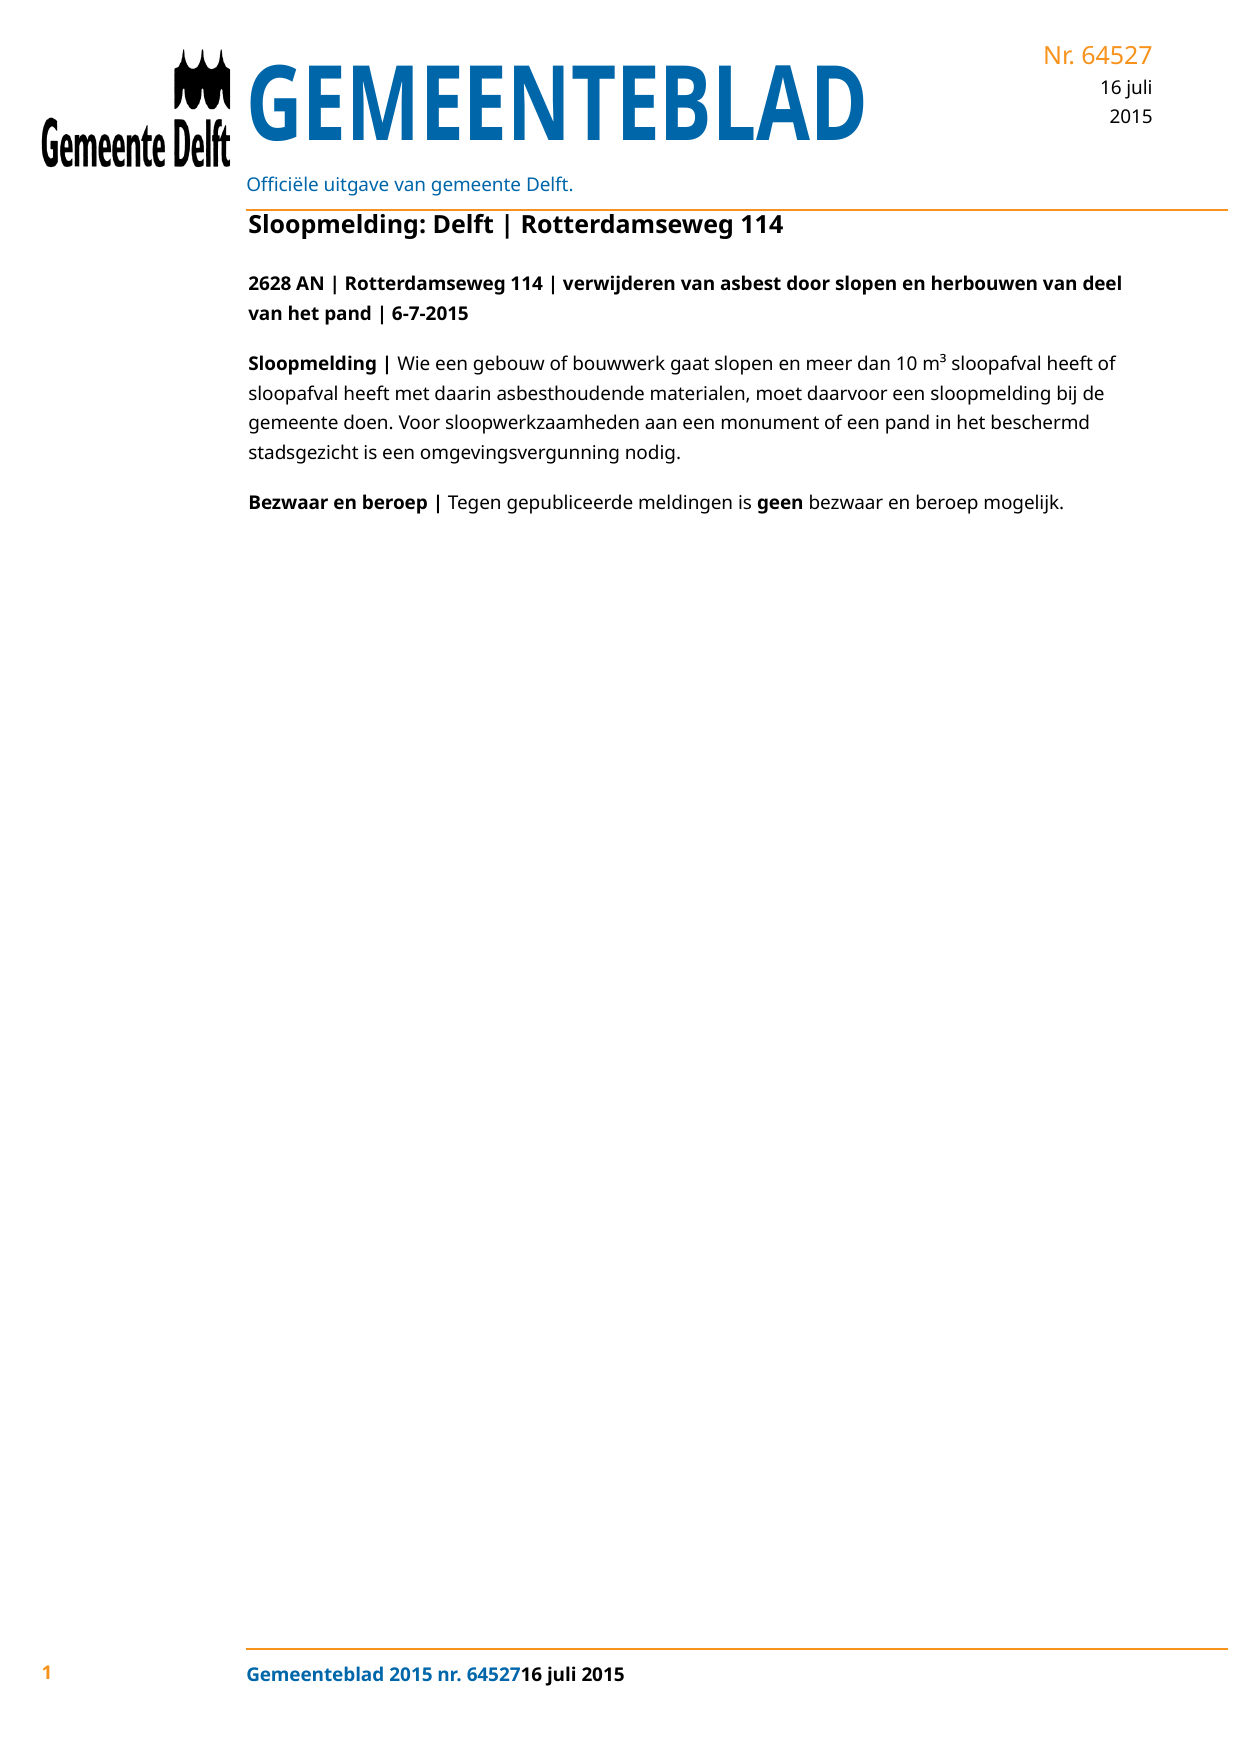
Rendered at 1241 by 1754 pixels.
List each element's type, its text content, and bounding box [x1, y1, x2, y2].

text Bezwaar en beroep | Tegen gepubliceerde meldingen is geen bezwaar en beroep mogelijk. [248, 489, 1152, 515]
picture [41, 47, 231, 172]
text Sloopmelding: Delft | Rotterdamseweg 114 [248, 211, 1152, 241]
text 2628 AN | Rotterdamseweg 114 | verwijderen van asbest door slopen en herbouwen van deel van het pand | 6-7-2015 [248, 270, 1152, 326]
text Sloopmelding | Wie een gebouw of bouwwerk gaat slopen en meer dan 10 m³ sloopafval heeft of sloopafval heeft met daarin asbesthoudende materialen, moet daarvoor een sloopmelding bij de gemeente doen. Voor sloopwerkzaamheden aan een monument of een pand in het beschermd stadsgezicht is een omgevingsvergunning nodig. [248, 350, 1152, 465]
